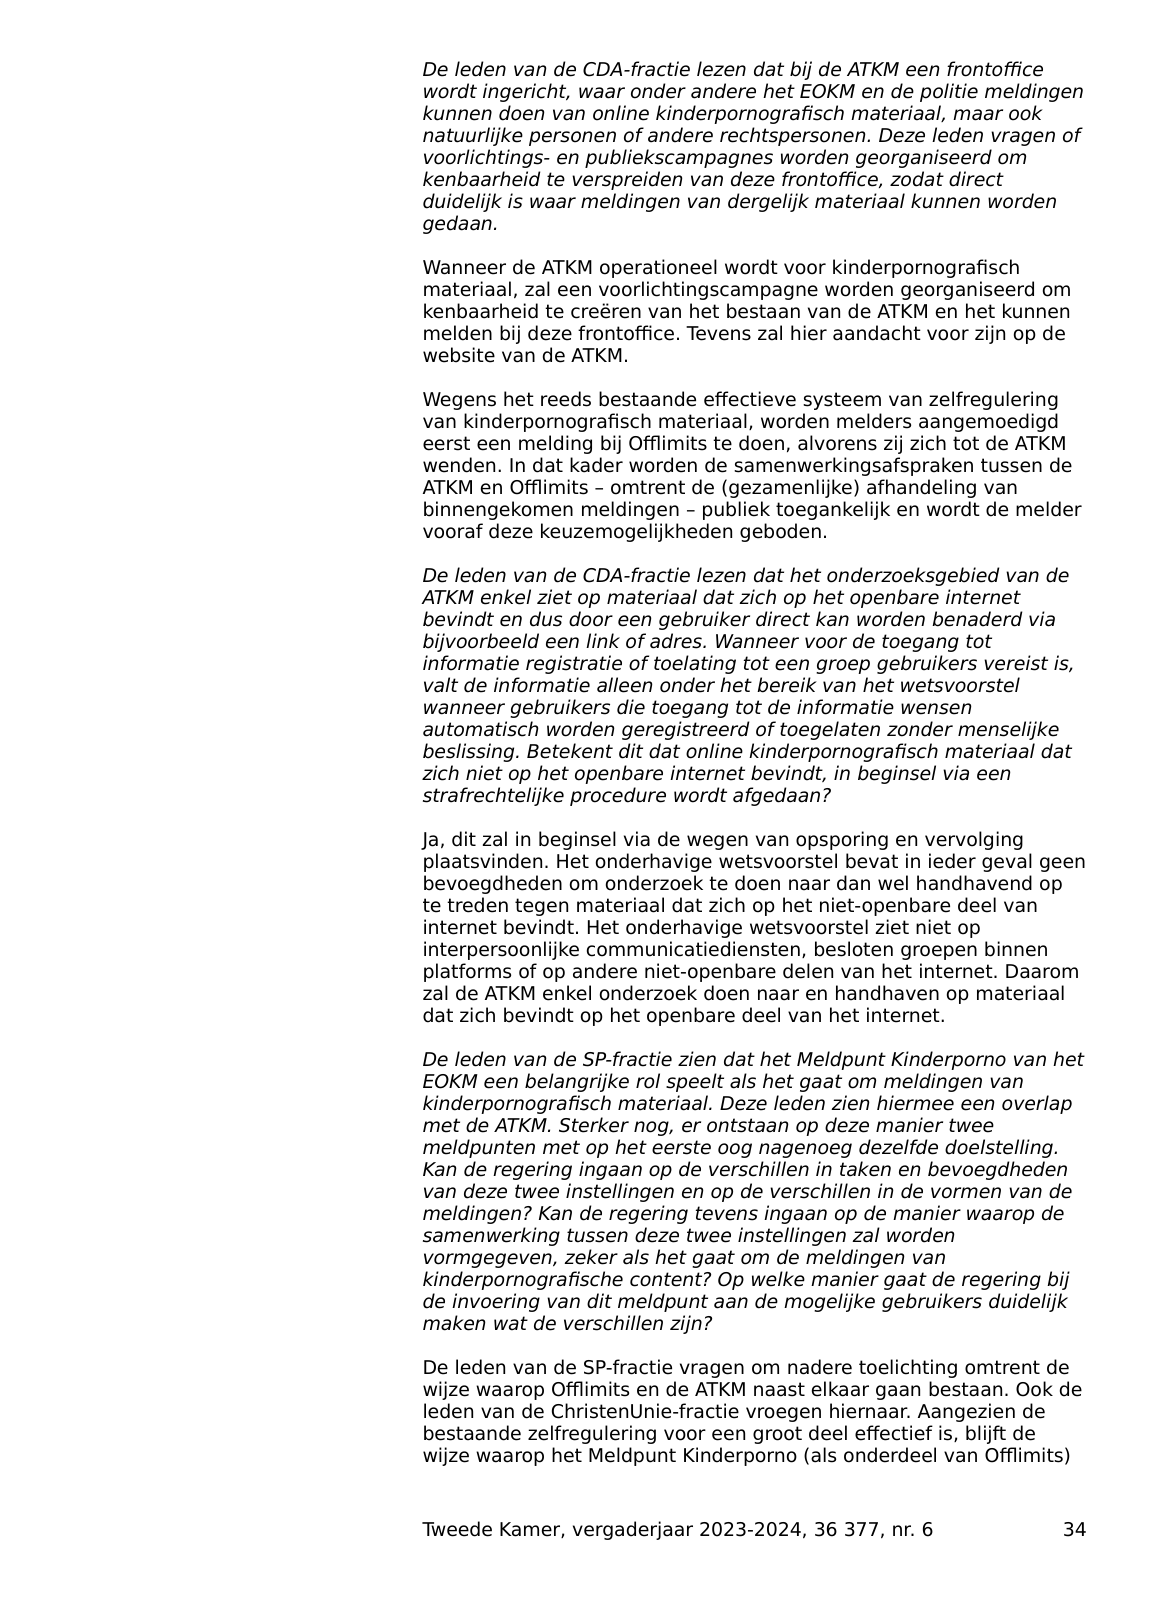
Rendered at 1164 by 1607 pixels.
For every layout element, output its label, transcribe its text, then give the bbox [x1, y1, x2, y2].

text Ja, dit zal in beginsel via de wegen van opsporing en vervolging plaatsvinden. Het onderhavige wetsvoorstel bevat in ieder geval geen bevoegdheden om onderzoek te doen naar dan wel handhavend op te treden tegen materiaal dat zich op het niet-openbare deel van internet bevindt. Het onderhavige wetsvoorstel ziet niet op interpersoonlijke communicatiediensten, besloten groepen binnen platforms of op andere niet-openbare delen van het internet. Daarom zal de ATKM enkel onderzoek doen naar en handhaven op materiaal dat zich bevindt op het openbare deel van het internet. [422, 829, 1087, 1027]
text De leden van de CDA-fractie lezen dat bij de ATKM een frontoffice wordt ingericht, waar onder andere het EOKM en de politie meldingen kunnen doen van online kinderpornografisch materiaal, maar ook natuurlijke personen of andere rechtspersonen. Deze leden vragen of voorlichtings- en publiekscampagnes worden georganiseerd om kenbaarheid te verspreiden van deze frontoffice, zodat direct duidelijk is waar meldingen van dergelijk materiaal kunnen worden gedaan. [422, 59, 1087, 235]
text Wegens het reeds bestaande effectieve systeem van zelfregulering van kinderpornografisch materiaal, worden melders aangemoedigd eerst een melding bij Offlimits te doen, alvorens zij zich tot de ATKM wenden. In dat kader worden de samenwerkingsafspraken tussen de ATKM en Offlimits – omtrent de (gezamenlijke) afhandeling van binnengekomen meldingen – publiek toegankelijk en wordt de melder vooraf deze keuzemogelijkheden geboden. [422, 389, 1087, 543]
text Wanneer de ATKM operationeel wordt voor kinderpornografisch materiaal, zal een voorlichtingscampagne worden georganiseerd om kenbaarheid te creëren van het bestaan van de ATKM en het kunnen melden bij deze frontoffice. Tevens zal hier aandacht voor zijn op de website van de ATKM. [422, 257, 1087, 367]
text De leden van de CDA-fractie lezen dat het onderzoeksgebied van de ATKM enkel ziet op materiaal dat zich op het openbare internet bevindt en dus door een gebruiker direct kan worden benaderd via bijvoorbeeld een link of adres. Wanneer voor de toegang tot informatie registratie of toelating tot een groep gebruikers vereist is, valt de informatie alleen onder het bereik van het wetsvoorstel wanneer gebruikers die toegang tot de informatie wensen automatisch worden geregistreerd of toegelaten zonder menselijke beslissing. Betekent dit dat online kinderpornografisch materiaal dat zich niet op het openbare internet bevindt, in beginsel via een strafrechtelijke procedure wordt afgedaan? [422, 565, 1087, 807]
text De leden van de SP-fractie zien dat het Meldpunt Kinderporno van het EOKM een belangrijke rol speelt als het gaat om meldingen van kinderpornografisch materiaal. Deze leden zien hiermee een overlap met de ATKM. Sterker nog, er ontstaan op deze manier twee meldpunten met op het eerste oog nagenoeg dezelfde doelstelling. Kan de regering ingaan op de verschillen in taken en bevoegdheden van deze twee instellingen en op de verschillen in de vormen van de meldingen? Kan de regering tevens ingaan op de manier waarop de samenwerking tussen deze twee instellingen zal worden vormgegeven, zeker als het gaat om de meldingen van kinderpornografische content? Op welke manier gaat de regering bij de invoering van dit meldpunt aan de mogelijke gebruikers duidelijk maken wat de verschillen zijn? [422, 1049, 1087, 1335]
text De leden van de SP-fractie vragen om nadere toelichting omtrent de wijze waarop Offlimits en de ATKM naast elkaar gaan bestaan. Ook de leden van de ChristenUnie-fractie vroegen hiernaar. Aangezien de bestaande zelfregulering voor een groot deel effectief is, blijft de wijze waarop het Meldpunt Kinderporno (als onderdeel van Offlimits) [422, 1357, 1087, 1467]
